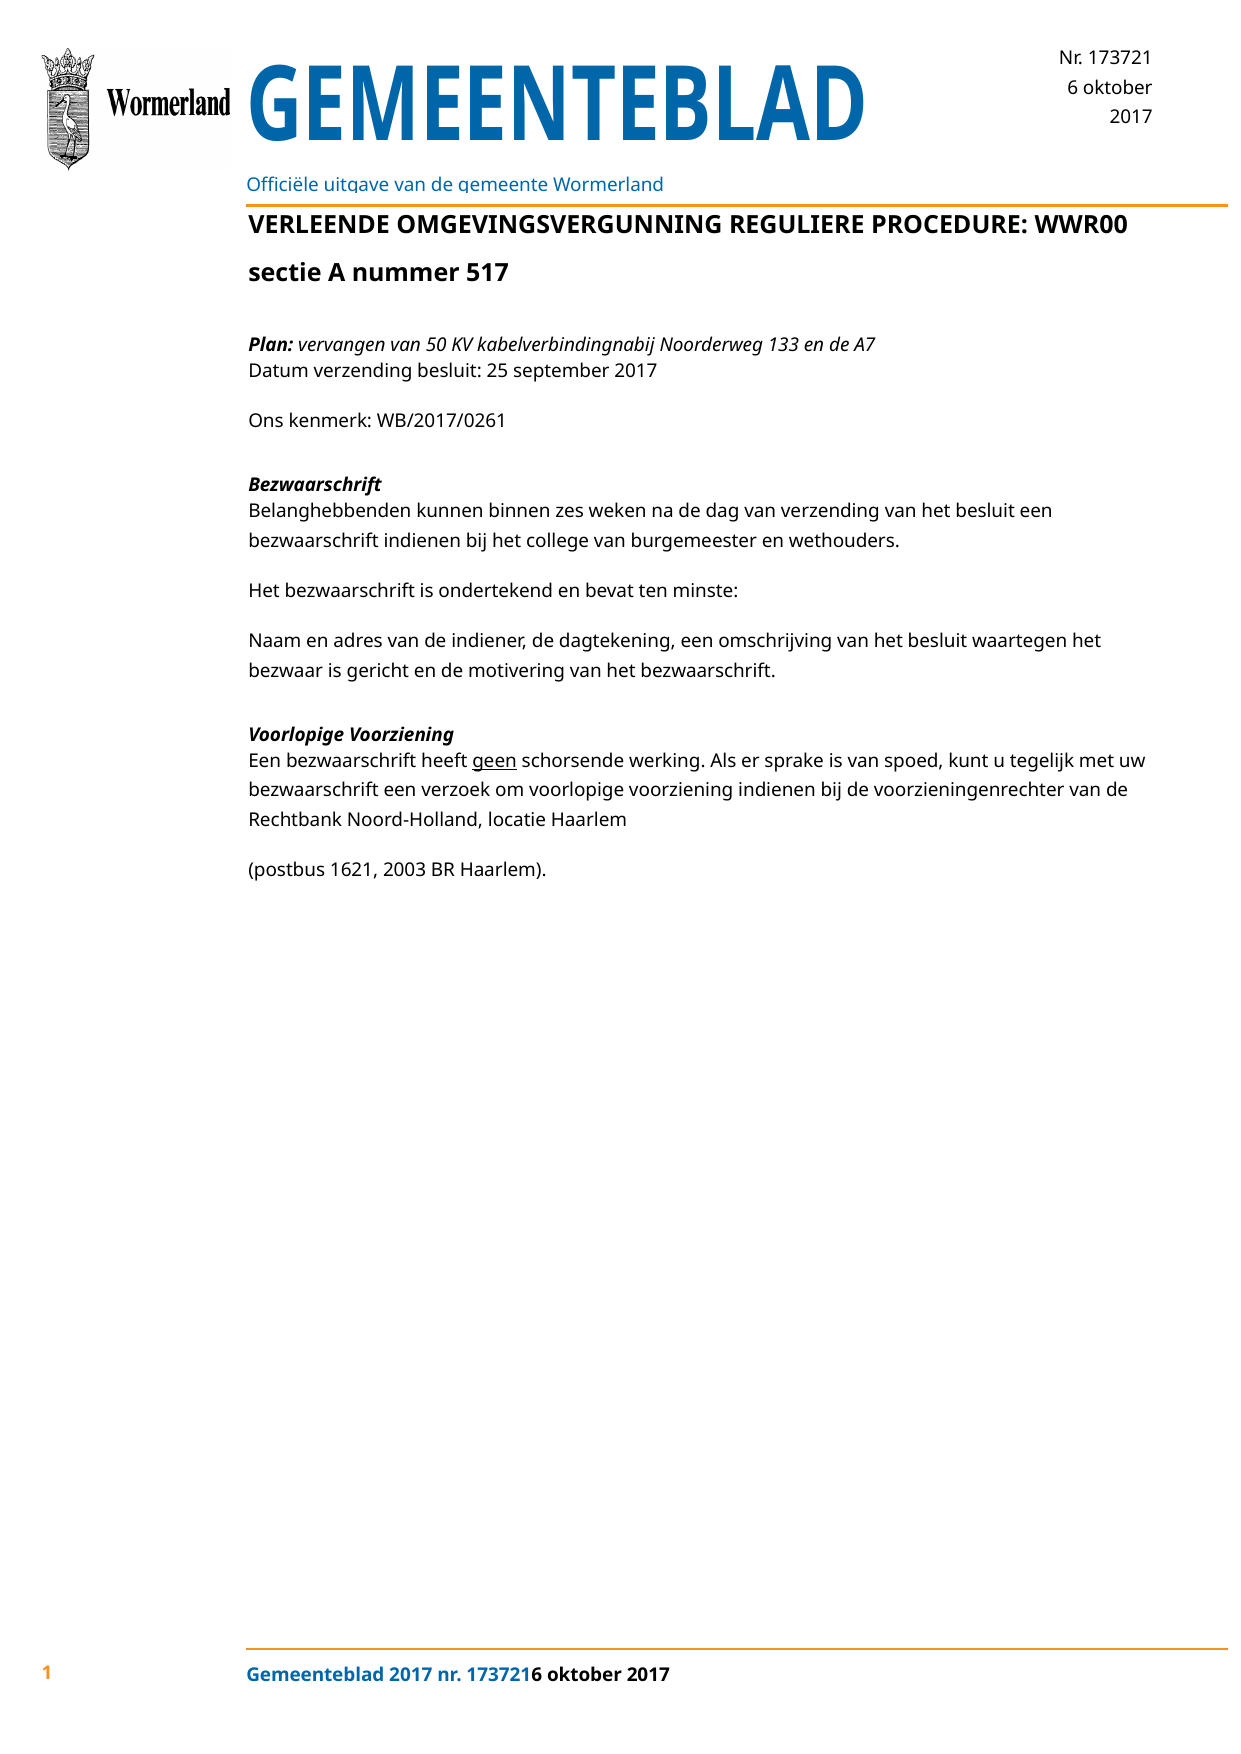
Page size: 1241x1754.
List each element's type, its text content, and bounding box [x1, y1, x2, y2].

text Een bezwaarschrift heeft geen schorsende werking. Als er sprake is van spoed, kunt u tegelijk met uw bezwaarschrift een verzoek om voorlopige voorziening indienen bij de voorzieningenrechter van de Rechtbank Noord-Holland, locatie Haarlem [248, 747, 1152, 832]
text (postbus 1621, 2003 BR Haarlem). [248, 857, 1152, 882]
text Ons kenmerk: WB/2017/0261 [248, 408, 1152, 433]
text Bezwaarschrift [248, 472, 1152, 497]
text Naam en adres van de indiener, de dagtekening, een omschrijving van het besluit waartegen het bezwaar is gericht en de motivering van het bezwaarschrift. [248, 628, 1152, 683]
text Datum verzending besluit: 25 september 2017 [248, 357, 1152, 383]
text Belanghebbenden kunnen binnen zes weken na de dag van verzending van het besluit een bezwaarschrift indienen bij het college van burgemeester en wethouders. [248, 497, 1152, 553]
picture [41, 47, 231, 172]
text Plan: vervangen van 50 KV kabelverbindingnabij Noorderweg 133 en de A7 [248, 331, 1152, 357]
text VERLEENDE OMGEVINGSVERGUNNING REGULIERE PROCEDURE: WWR00 sectie A nummer 517 [248, 207, 1152, 288]
text Voorlopige Voorziening [248, 721, 1152, 747]
text Het bezwaarschrift is ondertekend en bevat ten minste: [248, 577, 1152, 603]
